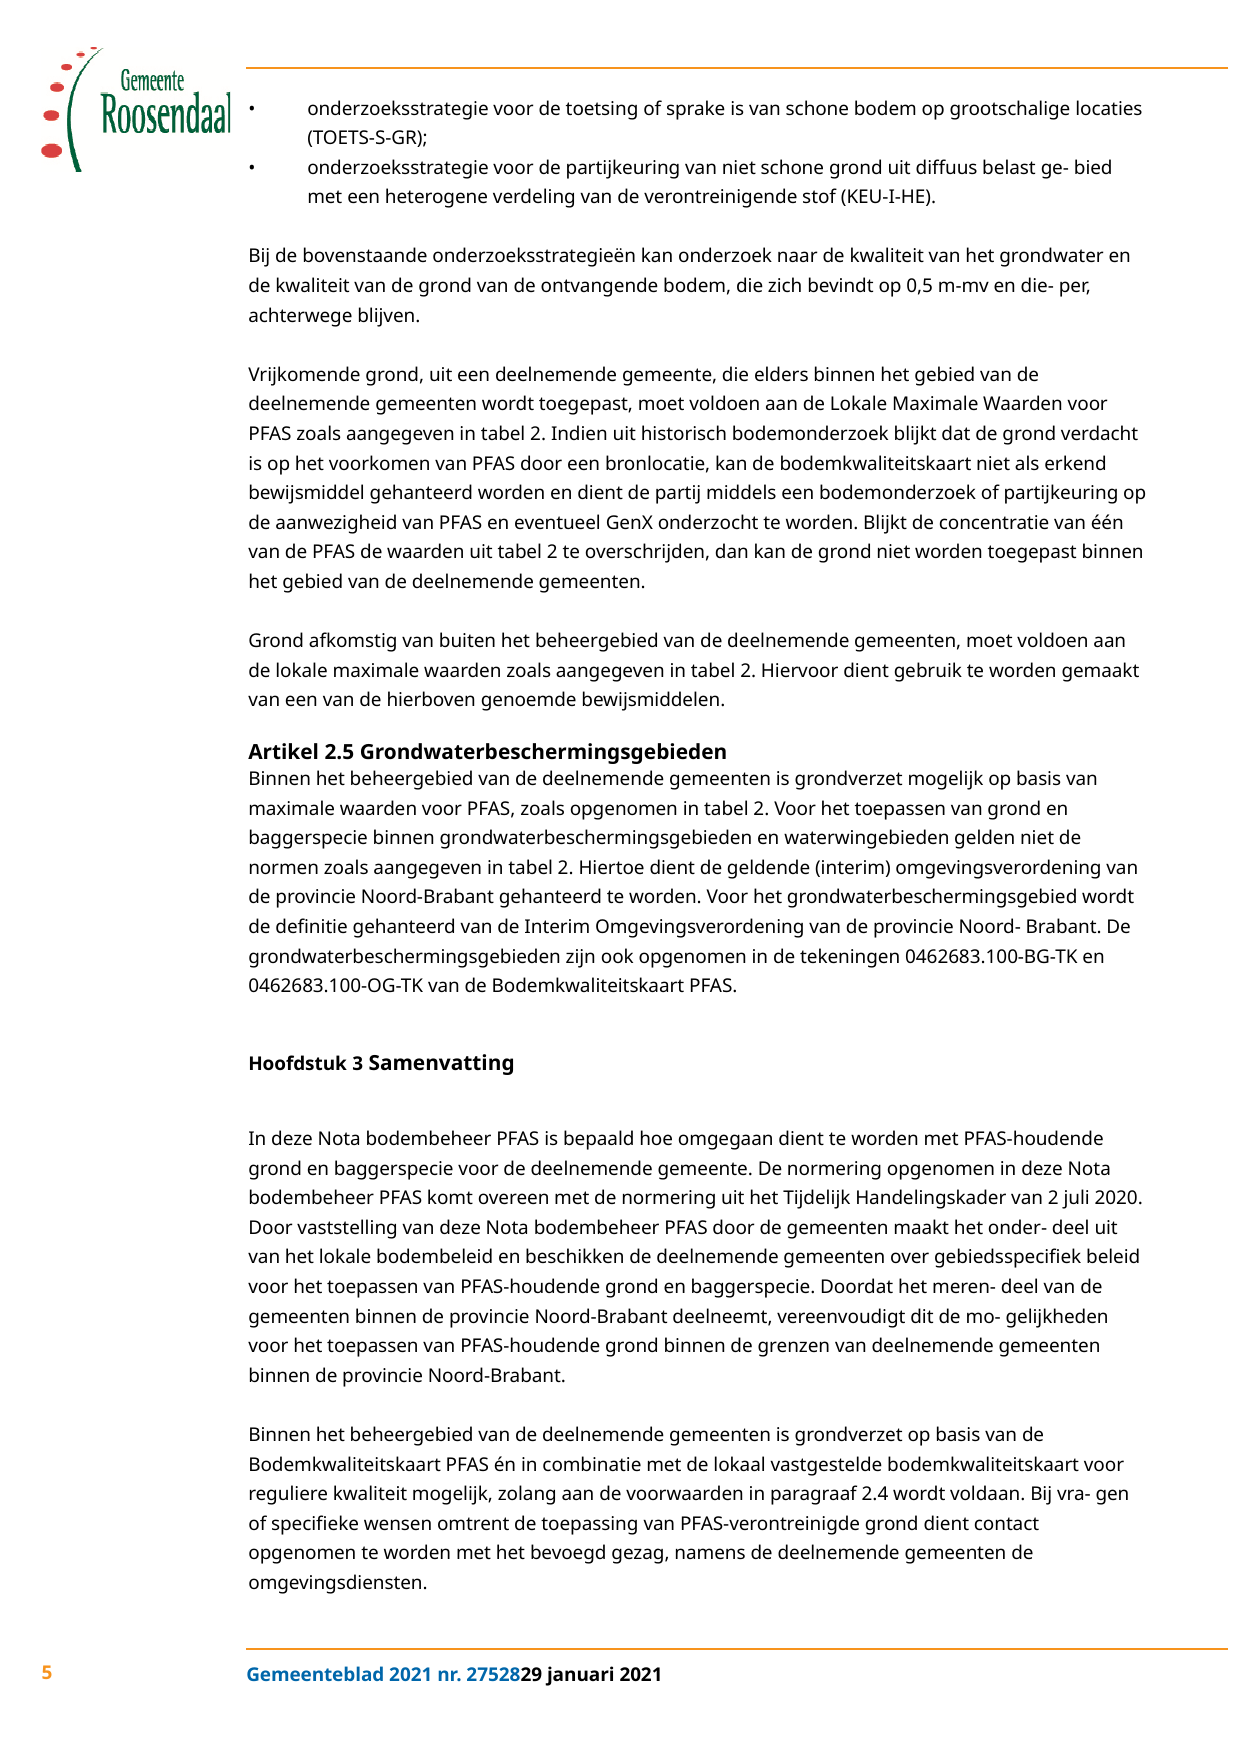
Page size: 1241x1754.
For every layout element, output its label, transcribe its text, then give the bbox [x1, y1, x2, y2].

text Artikel 2.5 Grondwaterbeschermingsgebieden [248, 737, 1152, 765]
text Grond afkomstig van buiten het beheergebied van de deelnemende gemeenten, moet voldoen aan de lokale maximale waarden zoals aangegeven in tabel 2. Hiervoor dient gebruik te worden gemaakt van een van de hierboven genoemde bewijsmiddelen. [248, 627, 1152, 712]
text Bij de bovenstaande onderzoeksstrategieën kan onderzoek naar de kwaliteit van het grondwater en de kwaliteit van de grond van de ontvangende bodem, die zich bevindt op 0,5 m-mv en die- per, achterwege blijven. [248, 243, 1152, 328]
text Vrijkomende grond, uit een deelnemende gemeente, die elders binnen het gebied van de deelnemende gemeenten wordt toegepast, moet voldoen aan de Lokale Maximale Waarden voor PFAS zoals aangegeven in tabel 2. Indien uit historisch bodemonderzoek blijkt dat de grond verdacht is op het voorkomen van PFAS door een bronlocatie, kan de bodemkwaliteitskaart niet als erkend bewijsmiddel gehanteerd worden en dient de partij middels een bodemonderzoek of partijkeuring op de aanwezigheid van PFAS en eventueel GenX onderzocht te worden. Blijkt de concentratie van één van de PFAS de waarden uit tabel 2 te overschrijden, dan kan de grond niet worden toegepast binnen het gebied van de deelnemende gemeenten. [248, 361, 1152, 594]
list onderzoeksstrategie voor de partijkeuring van niet schone grond uit diffuus belast ge- bied met een heterogene verdeling van de verontreinigende stof (KEU-I-HE). [248, 154, 1152, 209]
picture [41, 47, 231, 172]
text Hoofdstuk 3 Samenvatting [248, 1048, 1152, 1076]
text Binnen het beheergebied van de deelnemende gemeenten is grondverzet op basis van de Bodemkwaliteitskaart PFAS én in combinatie met de lokaal vastgestelde bodemkwaliteitskaart voor reguliere kwaliteit mogelijk, zolang aan de voorwaarden in paragraaf 2.4 wordt voldaan. Bij vra- gen of specifieke wensen omtrent de toepassing van PFAS-verontreinigde grond dient contact opgenomen te worden met het bevoegd gezag, namens de deelnemende gemeenten de omgevingsdiensten. [248, 1421, 1152, 1595]
text Binnen het beheergebied van de deelnemende gemeenten is grondverzet mogelijk op basis van maximale waarden voor PFAS, zoals opgenomen in tabel 2. Voor het toepassen van grond en baggerspecie binnen grondwaterbeschermingsgebieden en waterwingebieden gelden niet de normen zoals aangegeven in tabel 2. Hiertoe dient de geldende (interim) omgevingsverordening van de provincie Noord-Brabant gehanteerd te worden. Voor het grondwaterbeschermingsgebied wordt de definitie gehanteerd van de Interim Omgevingsverordening van de provincie Noord- Brabant. De grondwaterbeschermingsgebieden zijn ook opgenomen in de tekeningen 0462683.100-BG-TK en 0462683.100-OG-TK van de Bodemkwaliteitskaart PFAS. [248, 765, 1152, 998]
list onderzoeksstrategie voor de toetsing of sprake is van schone bodem op grootschalige locaties (TOETS-S-GR); [248, 95, 1152, 150]
text In deze Nota bodembeheer PFAS is bepaald hoe omgegaan dient te worden met PFAS-houdende grond en baggerspecie voor de deelnemende gemeente. De normering opgenomen in deze Nota bodembeheer PFAS komt overeen met de normering uit het Tijdelijk Handelingskader van 2 juli 2020. Door vaststelling van deze Nota bodembeheer PFAS door de gemeenten maakt het onder- deel uit van het lokale bodembeleid en beschikken de deelnemende gemeenten over gebiedsspecifiek beleid voor het toepassen van PFAS-houdende grond en baggerspecie. Doordat het meren- deel van de gemeenten binnen de provincie Noord-Brabant deelneemt, vereenvoudigt dit de mo- gelijkheden voor het toepassen van PFAS-houdende grond binnen de grenzen van deelnemende gemeenten binnen de provincie Noord-Brabant. [248, 1125, 1152, 1388]
